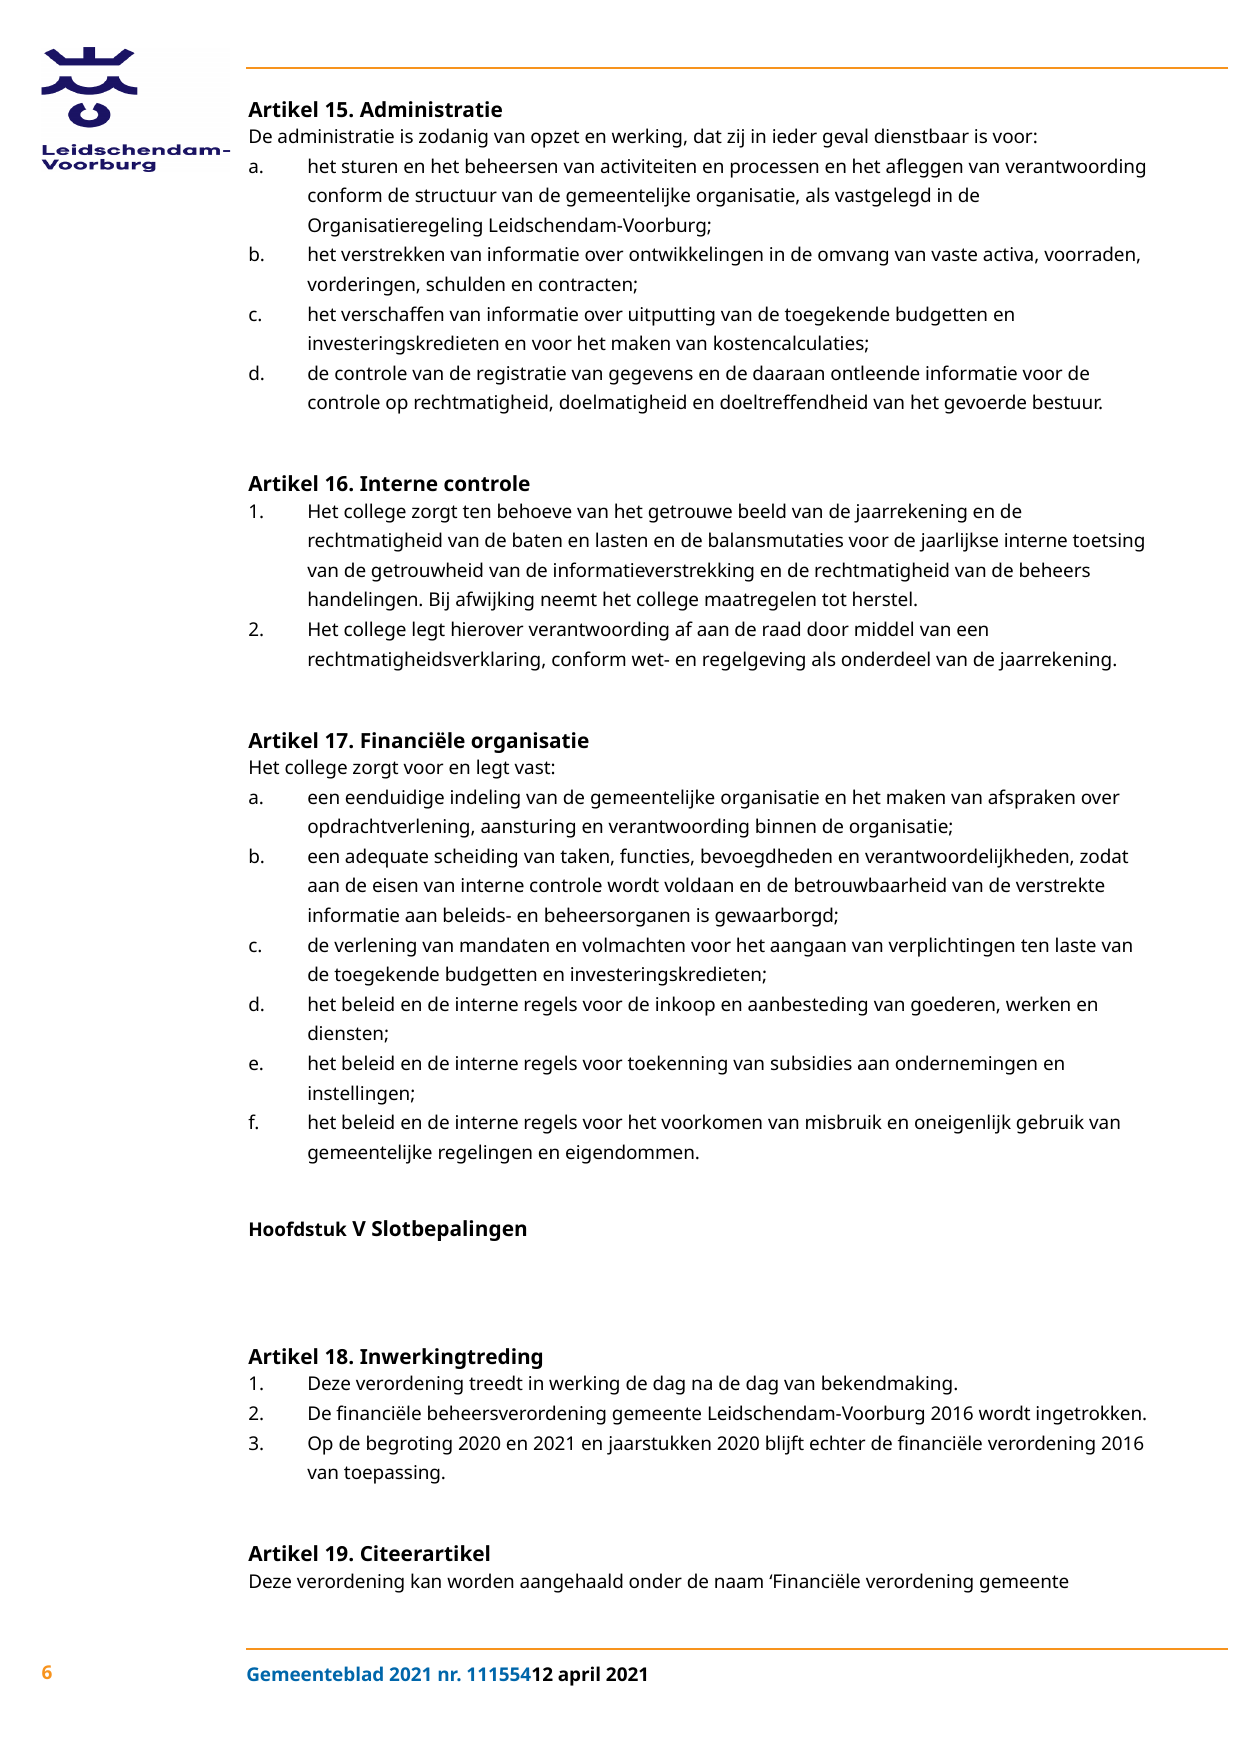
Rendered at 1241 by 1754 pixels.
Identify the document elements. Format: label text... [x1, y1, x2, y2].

list het beleid en de interne regels voor de inkoop en aanbesteding van goederen, werken en diensten; [248, 991, 1152, 1046]
text Artikel 16. Interne controle [248, 469, 1152, 498]
list Het college zorgt ten behoeve van het getrouwe beeld van de jaarrekening en de rechtmatigheid van de baten en lasten en de balansmutaties voor de jaarlijkse interne toetsing van de getrouwheid van de informatieverstrekking en de rechtmatigheid van de beheers handelingen. Bij afwijking neemt het college maatregelen tot herstel. [248, 498, 1152, 612]
list het sturen en het beheersen van activiteiten en processen en het afleggen van verantwoording conform de structuur van de gemeentelijke organisatie, als vastgelegd in de Organisatieregeling Leidschendam-Voorburg; [248, 153, 1152, 238]
text De administratie is zodanig van opzet en werking, dat zij in ieder geval dienstbaar is voor: [248, 123, 1152, 149]
list het verstrekken van informatie over ontwikkelingen in de omvang van vaste activa, voorraden, vorderingen, schulden en contracten; [248, 242, 1152, 297]
text Artikel 18. Inwerkingtreding [248, 1342, 1152, 1371]
text Deze verordening kan worden aangehaald onder de naam ‘Financiële verordening gemeente [248, 1568, 1152, 1593]
picture [41, 47, 231, 172]
text Artikel 19. Citeerartikel [248, 1539, 1152, 1568]
text Het college zorgt voor en legt vast: [248, 754, 1152, 780]
text Hoofdstuk V Slotbepalingen [248, 1214, 1152, 1242]
list De financiële beheersverordening gemeente Leidschendam-Voorburg 2016 wordt ingetrokken. [248, 1400, 1152, 1426]
list het beleid en de interne regels voor toekenning van subsidies aan ondernemingen en instellingen; [248, 1050, 1152, 1105]
list een adequate scheiding van taken, functies, bevoegdheden en verantwoordelijkheden, zodat aan de eisen van interne controle wordt voldaan en de betrouwbaarheid van de verstrekte informatie aan beleids- en beheersorganen is gewaarborgd; [248, 843, 1152, 928]
list het verschaffen van informatie over uitputting van de toegekende budgetten en investeringskredieten en voor het maken van kostencalculaties; [248, 301, 1152, 356]
text Artikel 15. Administratie [248, 95, 1152, 123]
list een eenduidige indeling van de gemeentelijke organisatie en het maken van afspraken over opdrachtverlening, aansturing en verantwoording binnen de organisatie; [248, 784, 1152, 839]
list de verlening van mandaten en volmachten voor het aangaan van verplichtingen ten laste van de toegekende budgetten en investeringskredieten; [248, 932, 1152, 987]
list Het college legt hierover verantwoording af aan de raad door middel van een rechtmatigheidsverklaring, conform wet- en regelgeving als onderdeel van de jaarrekening. [248, 616, 1152, 672]
list Deze verordening treedt in werking de dag na de dag van bekendmaking. [248, 1371, 1152, 1396]
list het beleid en de interne regels voor het voorkomen van misbruik en oneigenlijk gebruik van gemeentelijke regelingen en eigendommen. [248, 1109, 1152, 1164]
list de controle van de registratie van gegevens en de daaraan ontleende informatie voor de controle op rechtmatigheid, doelmatigheid en doeltreffendheid van het gevoerde bestuur. [248, 360, 1152, 415]
text Artikel 17. Financiële organisatie [248, 726, 1152, 754]
list Op de begroting 2020 en 2021 en jaarstukken 2020 blijft echter de financiële verordening 2016 van toepassing. [248, 1430, 1152, 1485]
